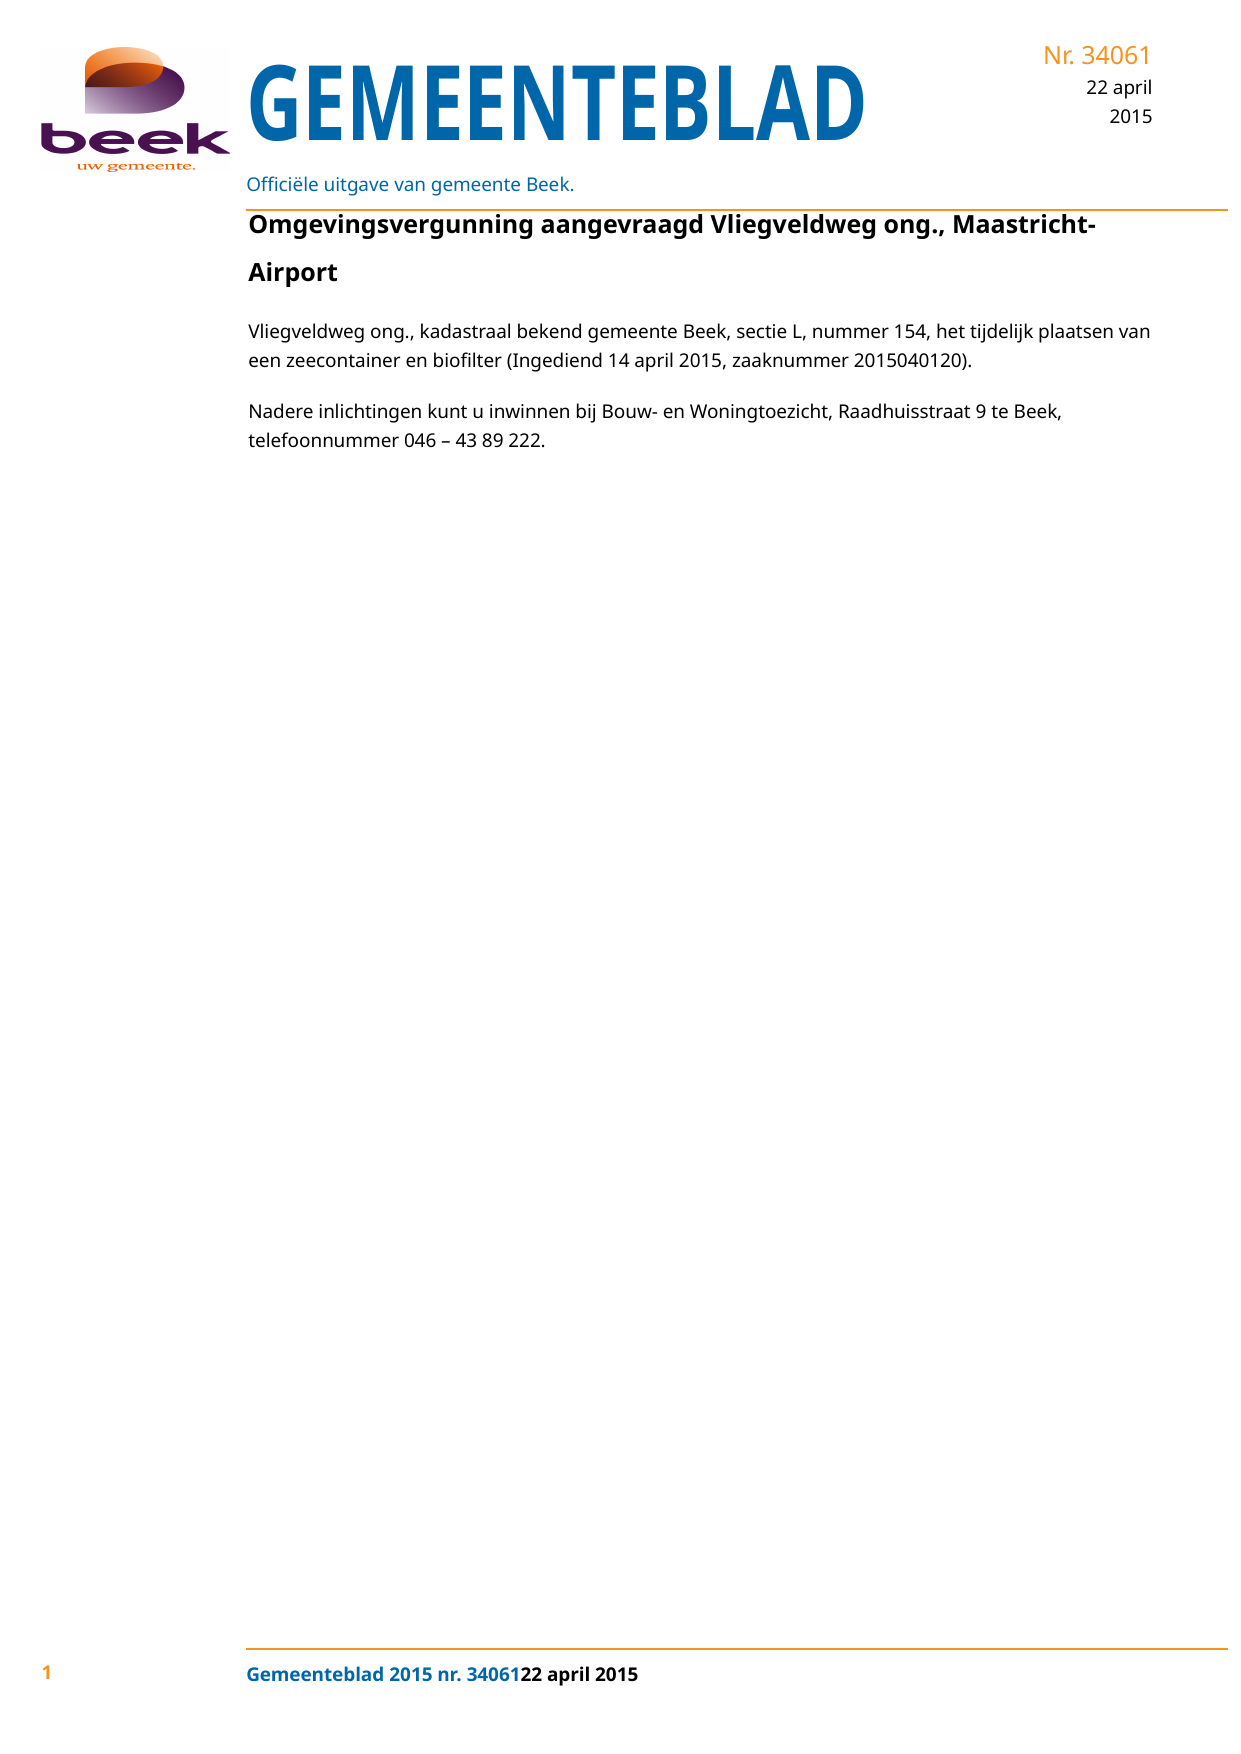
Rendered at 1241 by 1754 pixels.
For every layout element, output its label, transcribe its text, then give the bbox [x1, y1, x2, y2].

text Nadere inlichtingen kunt u inwinnen bij Bouw- en Woningtoezicht, Raadhuisstraat 9 te Beek, telefoonnummer 046 – 43 89 222. [248, 398, 1152, 453]
picture [41, 47, 231, 172]
text Omgevingsvergunning aangevraagd Vliegveldweg ong., Maastricht-Airport [248, 211, 1152, 288]
text Vliegveldweg ong., kadastraal bekend gemeente Beek, sectie L, nummer 154, het tijdelijk plaatsen van een zeecontainer en biofilter (Ingediend 14 april 2015, zaaknummer 2015040120). [248, 318, 1152, 373]
